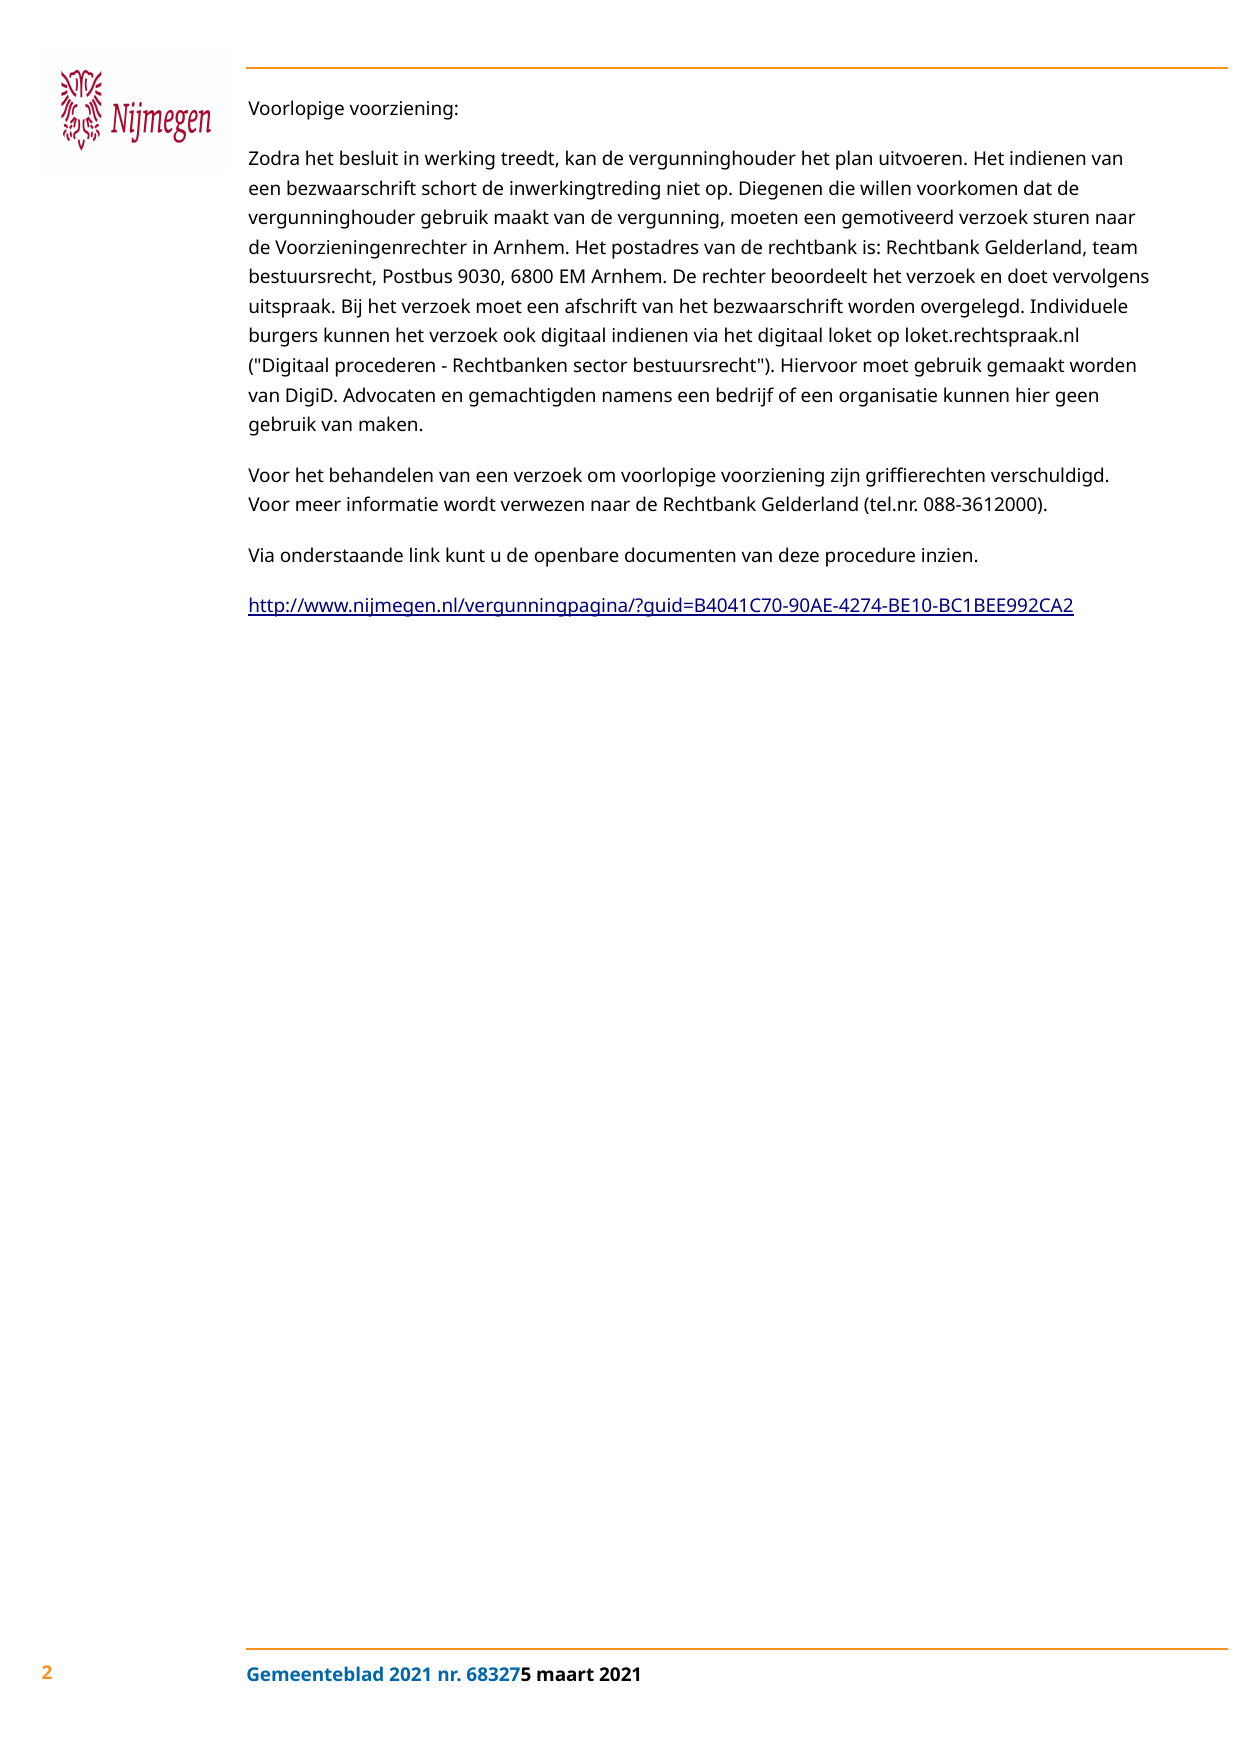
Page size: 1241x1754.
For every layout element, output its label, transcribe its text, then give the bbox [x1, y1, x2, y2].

text Voorlopige voorziening: [248, 95, 1152, 121]
text http://www.nijmegen.nl/vergunningpagina/?guid=B4041C70-90AE-4274-BE10-BC1BEE992CA2 [248, 592, 1152, 618]
text Voor het behandelen van een verzoek om voorlopige voorziening zijn griffierechten verschuldigd. Voor meer informatie wordt verwezen naar de Rechtbank Gelderland (tel.nr. 088-3612000). [248, 462, 1152, 517]
picture [41, 47, 231, 172]
text Via onderstaande link kunt u de openbare documenten van deze procedure inzien. [248, 542, 1152, 568]
text Zodra het besluit in werking treedt, kan de vergunninghouder het plan uitvoeren. Het indienen van een bezwaarschrift schort de inwerkingtreding niet op. Diegenen die willen voorkomen dat de vergunninghouder gebruik maakt van de vergunning, moeten een gemotiveerd verzoek sturen naar de Voorzieningenrechter in Arnhem. Het postadres van de rechtbank is: Rechtbank Gelderland, team bestuursrecht, Postbus 9030, 6800 EM Arnhem. De rechter beoordeelt het verzoek en doet vervolgens uitspraak. Bij het verzoek moet een afschrift van het bezwaarschrift worden overgelegd. Individuele burgers kunnen het verzoek ook digitaal indienen via het digitaal loket op loket.rechtspraak.nl ("Digitaal procederen - Rechtbanken sector bestuursrecht"). Hiervoor moet gebruik gemaakt worden van DigiD. Advocaten en gemachtigden namens een bedrijf of een organisatie kunnen hier geen gebruik van maken. [248, 145, 1152, 437]
